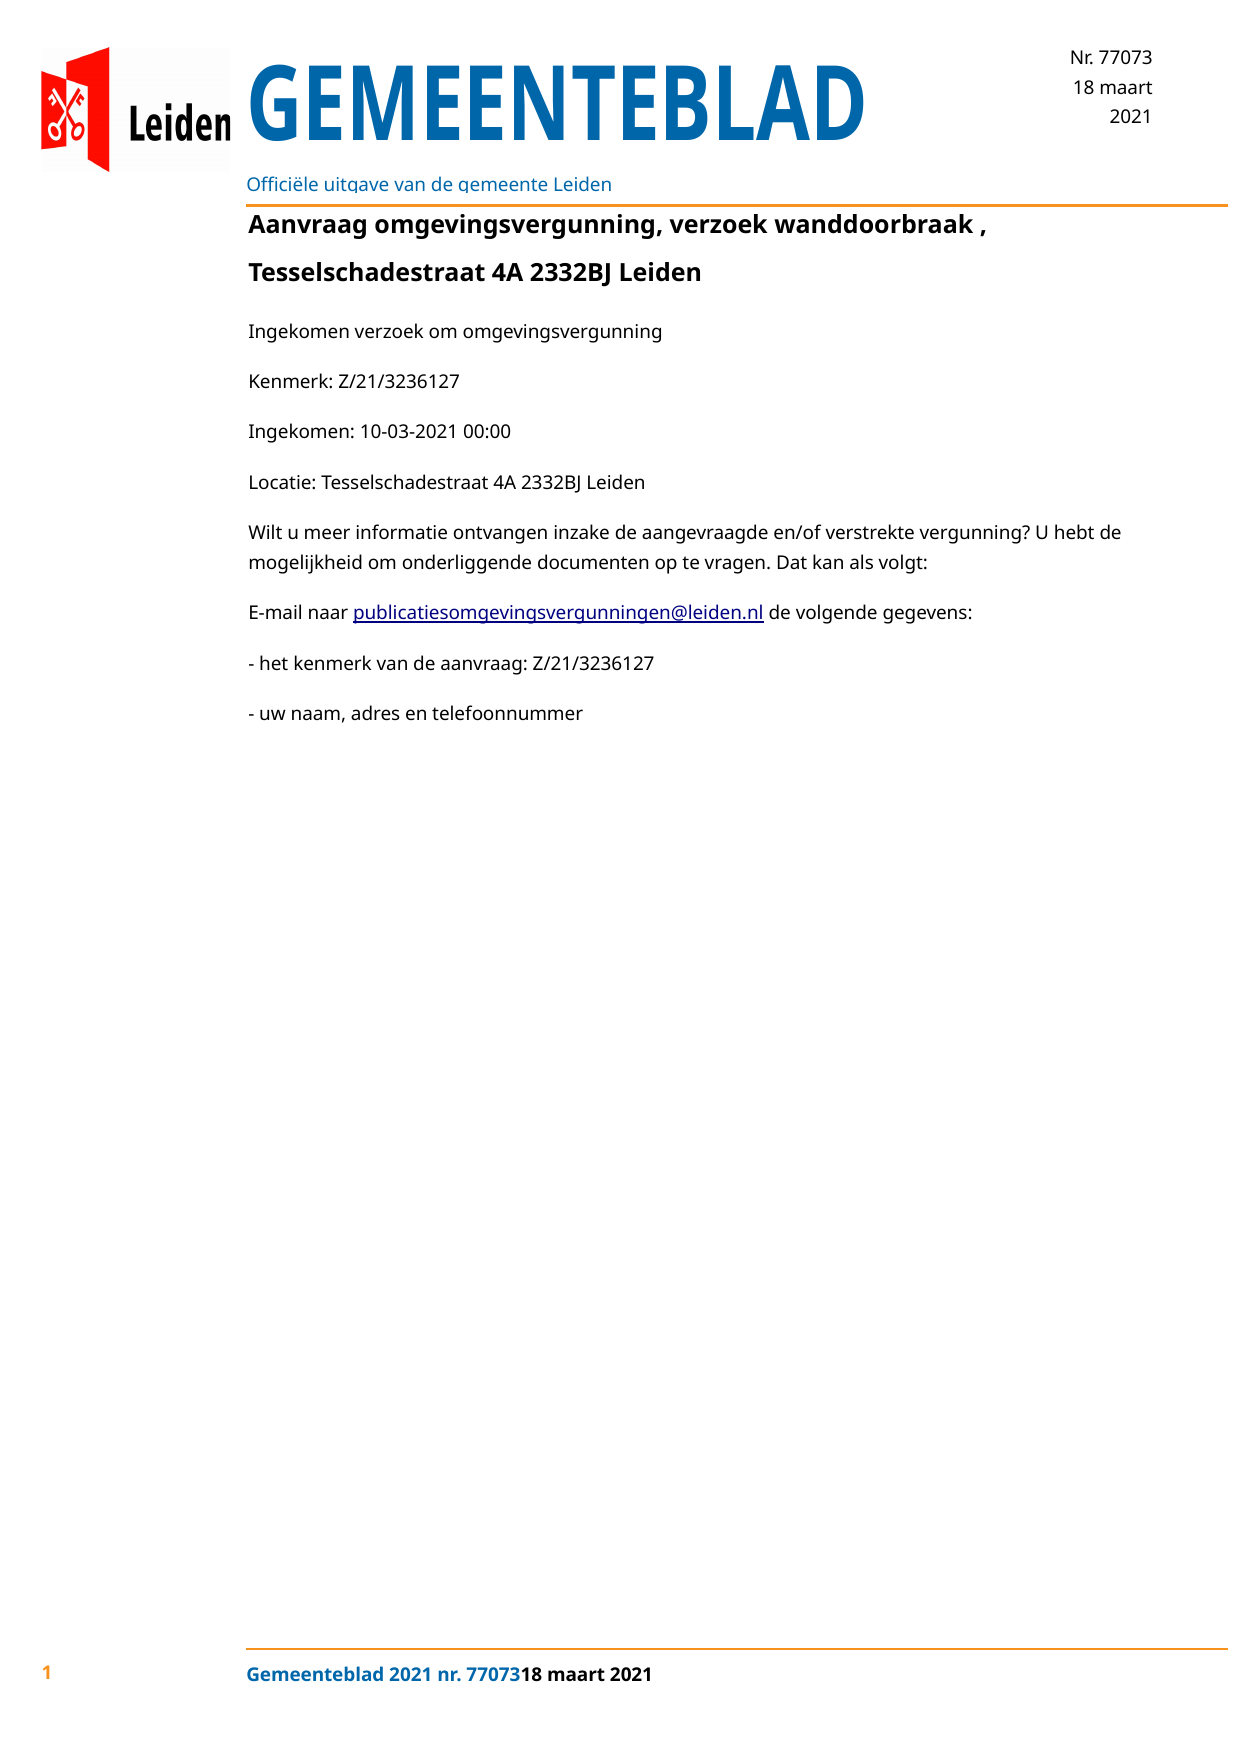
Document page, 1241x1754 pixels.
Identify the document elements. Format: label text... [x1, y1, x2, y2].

text Aanvraag omgevingsvergunning, verzoek wanddoorbraak , Tesselschadestraat 4A 2332BJ Leiden [248, 207, 1152, 288]
text Kenmerk: Z/21/3236127 [248, 368, 1152, 394]
text Ingekomen verzoek om omgevingsvergunning [248, 318, 1152, 344]
text - het kenmerk van de aanvraag: Z/21/3236127 [248, 650, 1152, 676]
text Locatie: Tesselschadestraat 4A 2332BJ Leiden [248, 469, 1152, 495]
picture [41, 47, 231, 172]
text Wilt u meer informatie ontvangen inzake de aangevraagde en/of verstrekte vergunning? U hebt de mogelijkheid om onderliggende documenten op te vragen. Dat kan als volgt: [248, 519, 1152, 575]
text Ingekomen: 10-03-2021 00:00 [248, 419, 1152, 444]
text - uw naam, adres en telefoonnummer [248, 700, 1152, 726]
text E-mail naar publicatiesomgevingsvergunningen@leiden.nl de volgende gegevens: [248, 599, 1152, 625]
